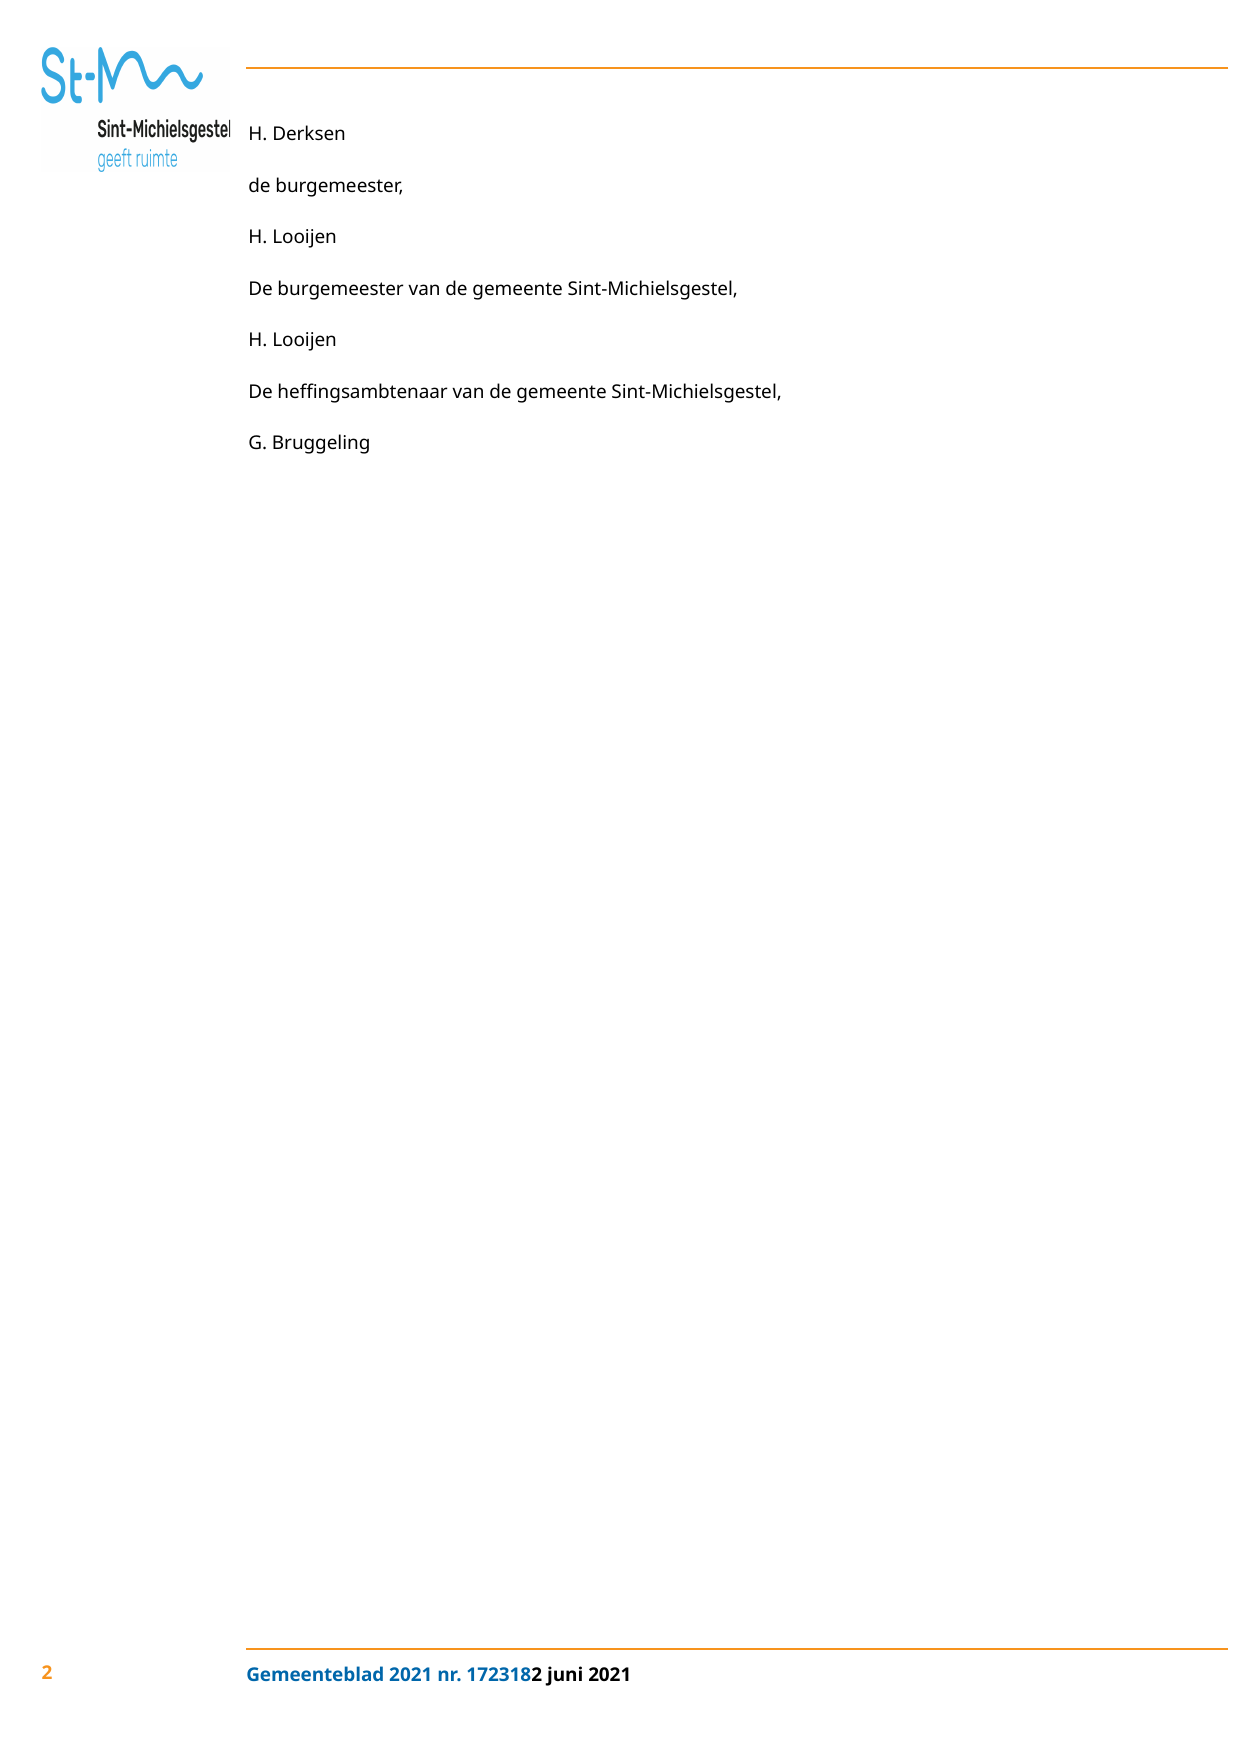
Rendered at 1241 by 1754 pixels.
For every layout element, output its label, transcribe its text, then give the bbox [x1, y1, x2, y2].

text H. Looijen [248, 223, 1152, 249]
text De heffingsambtenaar van de gemeente Sint-Michielsgestel, [248, 378, 1152, 403]
text De burgemeester van de gemeente Sint-Michielsgestel, [248, 275, 1152, 301]
picture [41, 47, 231, 172]
text G. Bruggeling [248, 429, 1152, 455]
text H. Looijen [248, 326, 1152, 352]
text de burgemeester, [248, 172, 1152, 198]
text H. Derksen [248, 121, 1152, 146]
